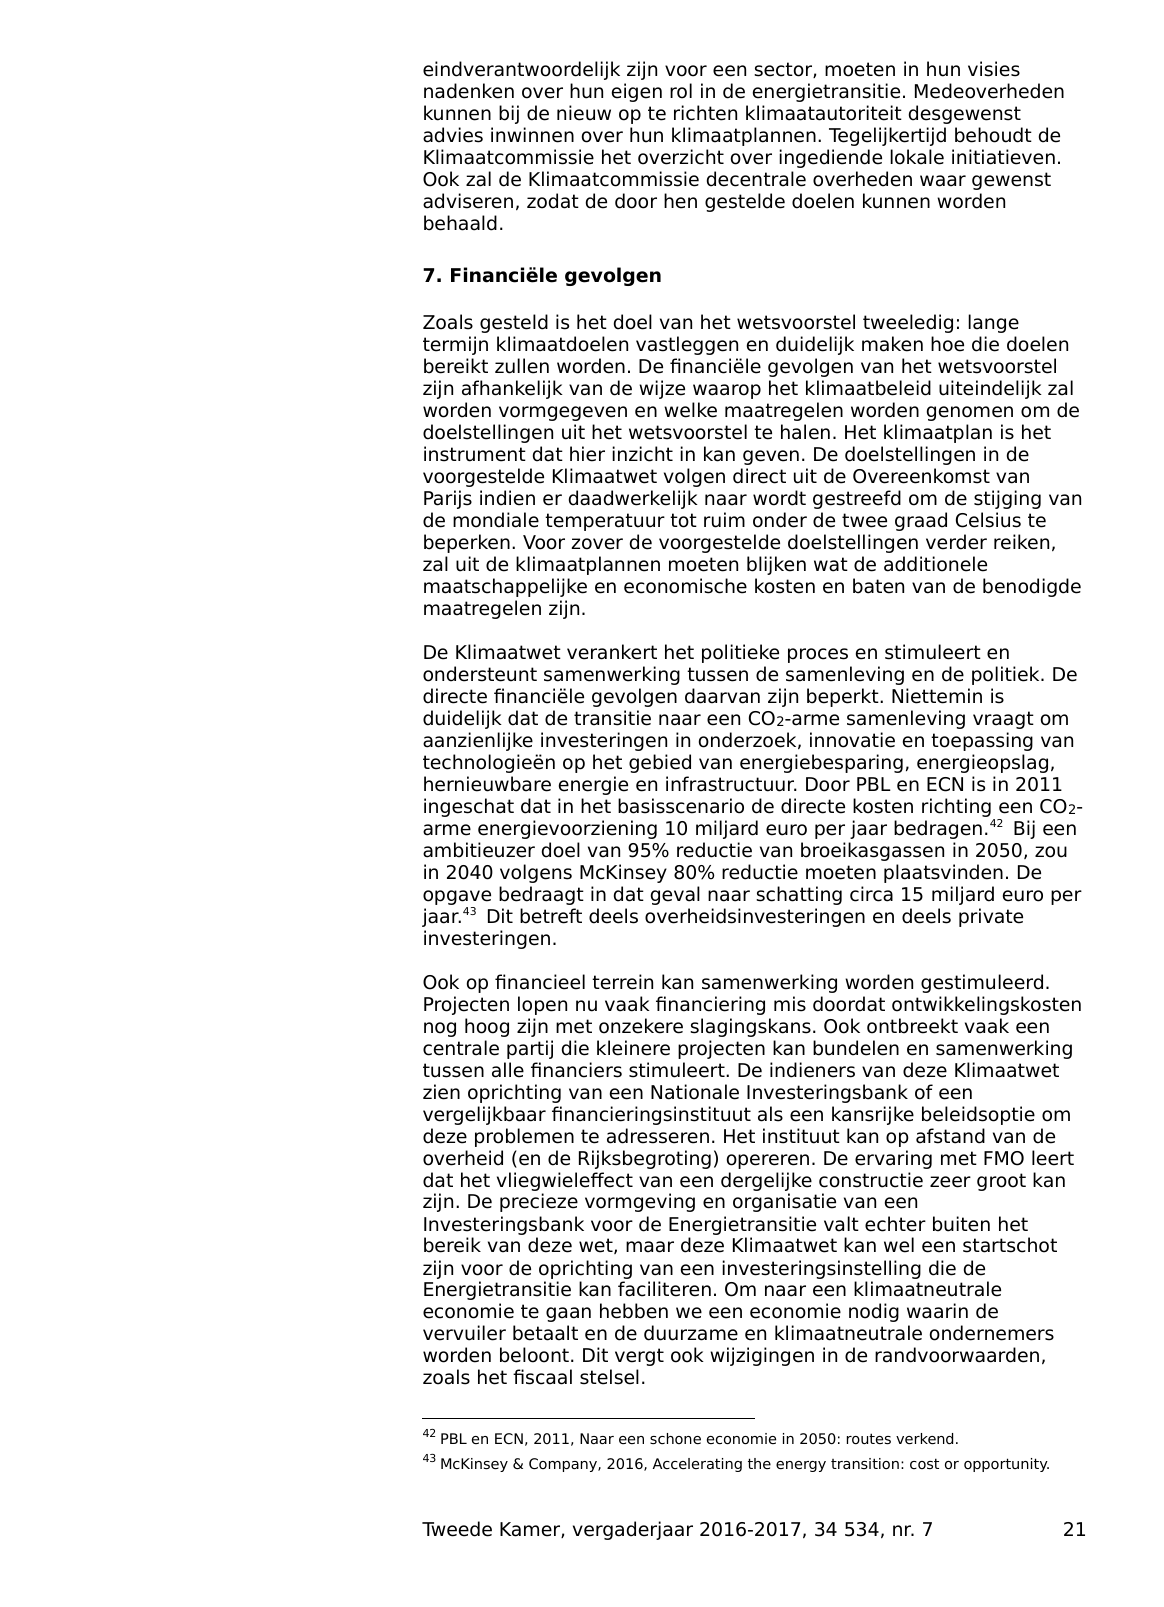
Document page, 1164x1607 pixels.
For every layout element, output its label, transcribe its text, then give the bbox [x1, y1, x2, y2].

text Zoals gesteld is het doel van het wetsvoorstel tweeledig: lange termijn klimaatdoelen vastleggen en duidelijk maken hoe die doelen bereikt zullen worden. De financiële gevolgen van het wetsvoorstel zijn afhankelijk van de wijze waarop het klimaatbeleid uiteindelijk zal worden vormgegeven en welke maatregelen worden genomen om de doelstellingen uit het wetsvoorstel te halen. Het klimaatplan is het instrument dat hier inzicht in kan geven. De doelstellingen in de voorgestelde Klimaatwet volgen direct uit de Overeenkomst van Parijs indien er daadwerkelijk naar wordt gestreefd om de stijging van de mondiale temperatuur tot ruim onder de twee graad Celsius te beperken. Voor zover de voorgestelde doelstellingen verder reiken, zal uit de klimaatplannen moeten blijken wat de additionele maatschappelijke en economische kosten en baten van de benodigde maatregelen zijn. [422, 312, 1087, 619]
text De Klimaatwet verankert het politieke proces en stimuleert en ondersteunt samenwerking tussen de samenleving en de politiek. De directe financiële gevolgen daarvan zijn beperkt. Niettemin is duidelijk dat de transitie naar een CO2-arme samenleving vraagt om aanzienlijke investeringen in onderzoek, innovatie en toepassing van technologieën op het gebied van energiebesparing, energieopslag, hernieuwbare energie en infrastructuur. Door PBL en ECN is in 2011 ingeschat dat in het basisscenario de directe kosten richting een CO2-arme energievoorziening 10 miljard euro per jaar bedragen. Bij een ambitieuzer doel van 95% reductie van broeikasgassen in 2050, zou in 2040 volgens McKinsey 80% reductie moeten plaatsvinden. De opgave bedraagt in dat geval naar schatting circa 15 miljard euro per jaar. Dit betreft deels overheidsinvesteringen en deels private investeringen. [422, 642, 1087, 949]
text McKinsey & Company, 2016, Accelerating the energy transition: cost or opportunity. [422, 1452, 1087, 1474]
text eindverantwoordelijk zijn voor een sector, moeten in hun visies nadenken over hun eigen rol in de energietransitie. Medeoverheden kunnen bij de nieuw op te richten klimaatautoriteit desgewenst advies inwinnen over hun klimaatplannen. Tegelijkertijd behoudt de Klimaatcommissie het overzicht over ingediende lokale initiatieven. Ook zal de Klimaatcommissie decentrale overheden waar gewenst adviseren, zodat de door hen gestelde doelen kunnen worden behaald. [422, 59, 1087, 235]
text PBL en ECN, 2011, Naar een schone economie in 2050: routes verkend. [422, 1427, 1087, 1449]
subtitle 7. Financiële gevolgen [422, 265, 1087, 287]
text Ook op financieel terrein kan samenwerking worden gestimuleerd. Projecten lopen nu vaak financiering mis doordat ontwikkelingskosten nog hoog zijn met onzekere slagingskans. Ook ontbreekt vaak een centrale partij die kleinere projecten kan bundelen en samenwerking tussen alle financiers stimuleert. De indieners van deze Klimaatwet zien oprichting van een Nationale Investeringsbank of een vergelijkbaar financieringsinstituut als een kansrijke beleidsoptie om deze problemen te adresseren. Het instituut kan op afstand van de overheid (en de Rijksbegroting) opereren. De ervaring met FMO leert dat het vliegwieleffect van een dergelijke constructie zeer groot kan zijn. De precieze vormgeving en organisatie van een Investeringsbank voor de Energietransitie valt echter buiten het bereik van deze wet, maar deze Klimaatwet kan wel een startschot zijn voor de oprichting van een investeringsinstelling die de Energietransitie kan faciliteren. Om naar een klimaatneutrale economie te gaan hebben we een economie nodig waarin de vervuiler betaalt en de duurzame en klimaatneutrale ondernemers worden beloont. Dit vergt ook wijzigingen in de randvoorwaarden, zoals het fiscaal stelsel. [422, 972, 1087, 1389]
